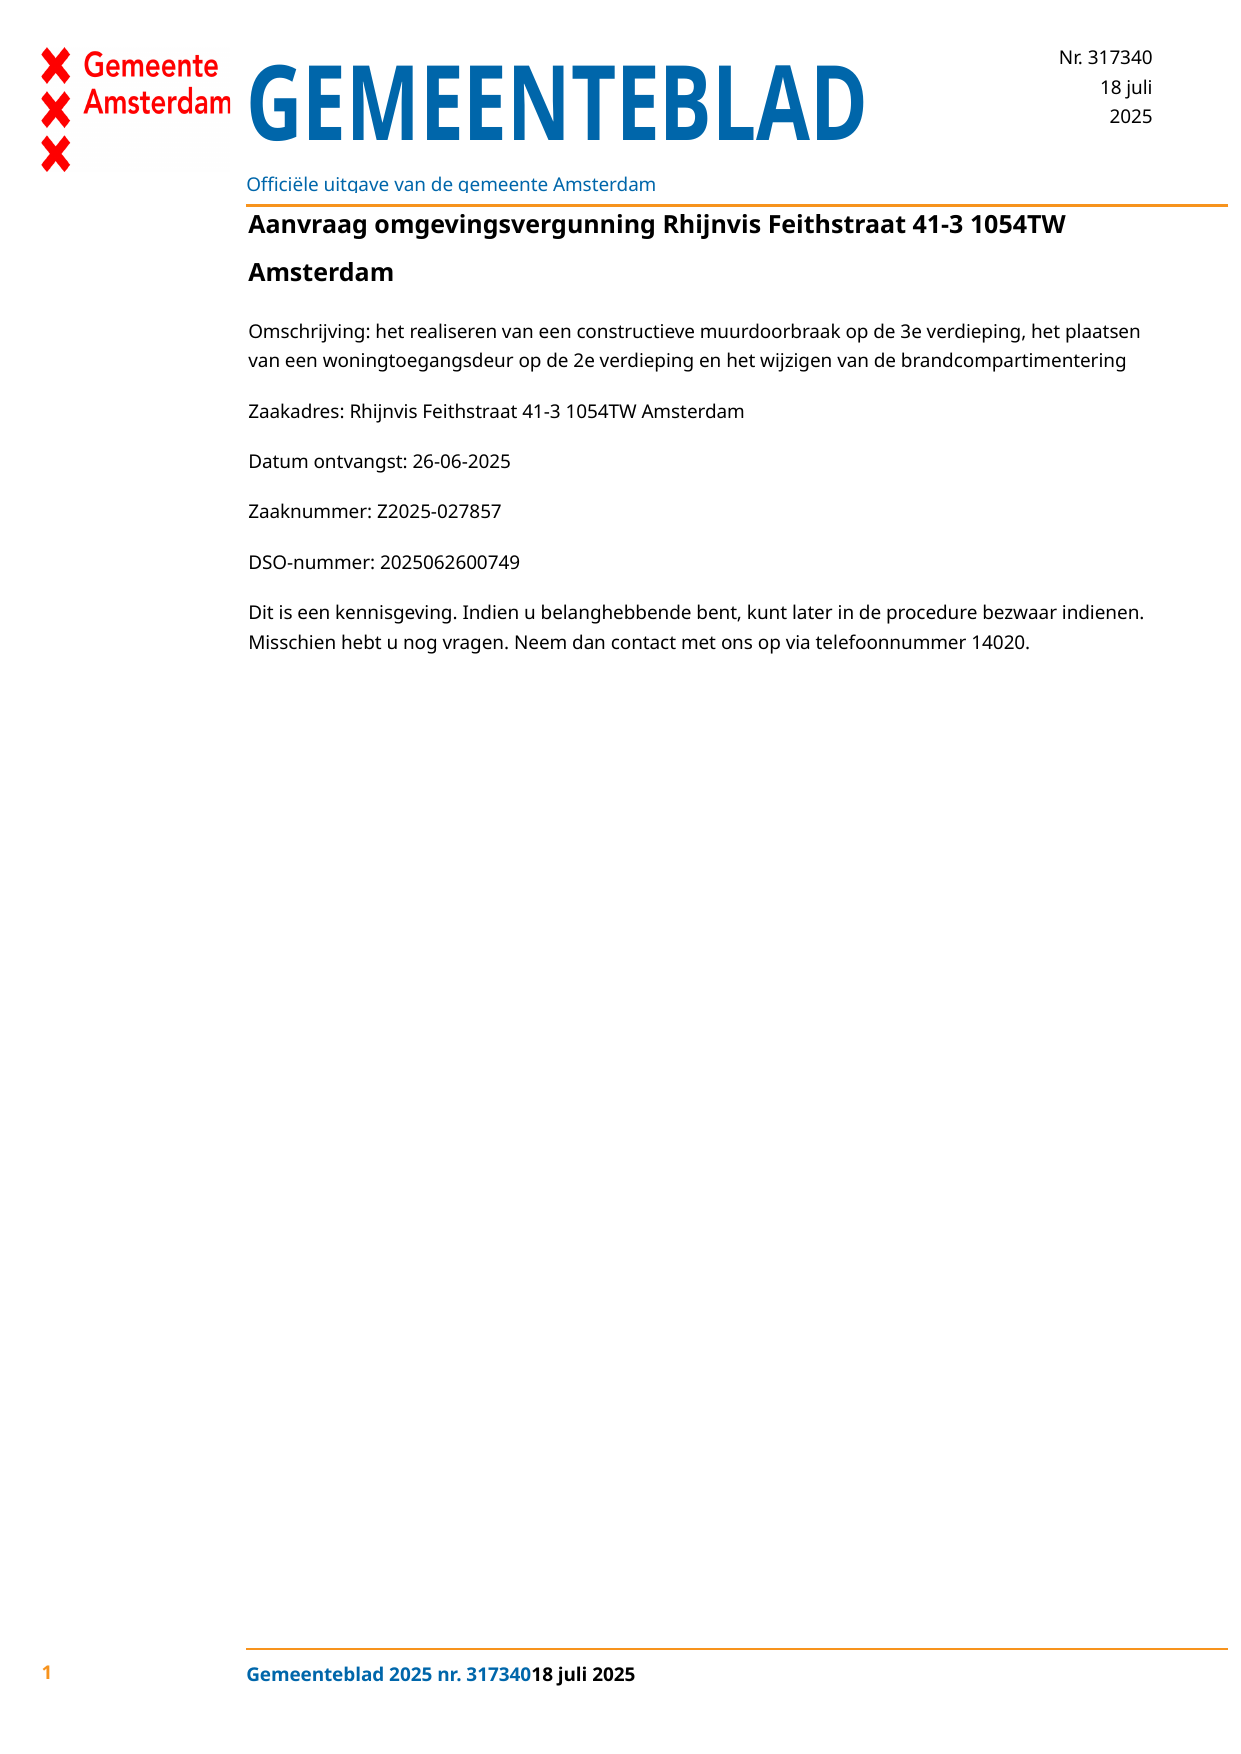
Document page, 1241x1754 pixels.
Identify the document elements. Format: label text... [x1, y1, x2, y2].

text Datum ontvangst: 26-06-2025 [248, 448, 1152, 474]
text Zaaknummer: Z2025-027857 [248, 499, 1152, 524]
text Omschrijving: het realiseren van een constructieve muurdoorbraak op de 3e verdieping, het plaatsen van een woningtoegangsdeur op de 2e verdieping en het wijzigen van de brandcompartimentering [248, 318, 1152, 373]
text Zaakadres: Rhijnvis Feithstraat 41-3 1054TW Amsterdam [248, 398, 1152, 424]
text Dit is een kennisgeving. Indien u belanghebbende bent, kunt later in de procedure bezwaar indienen. Misschien hebt u nog vragen. Neem dan contact met ons op via telefoonnummer 14020. [248, 599, 1152, 655]
picture [41, 47, 231, 172]
text Aanvraag omgevingsvergunning Rhijnvis Feithstraat 41-3 1054TW Amsterdam [248, 207, 1152, 288]
text DSO-nummer: 2025062600749 [248, 549, 1152, 575]
